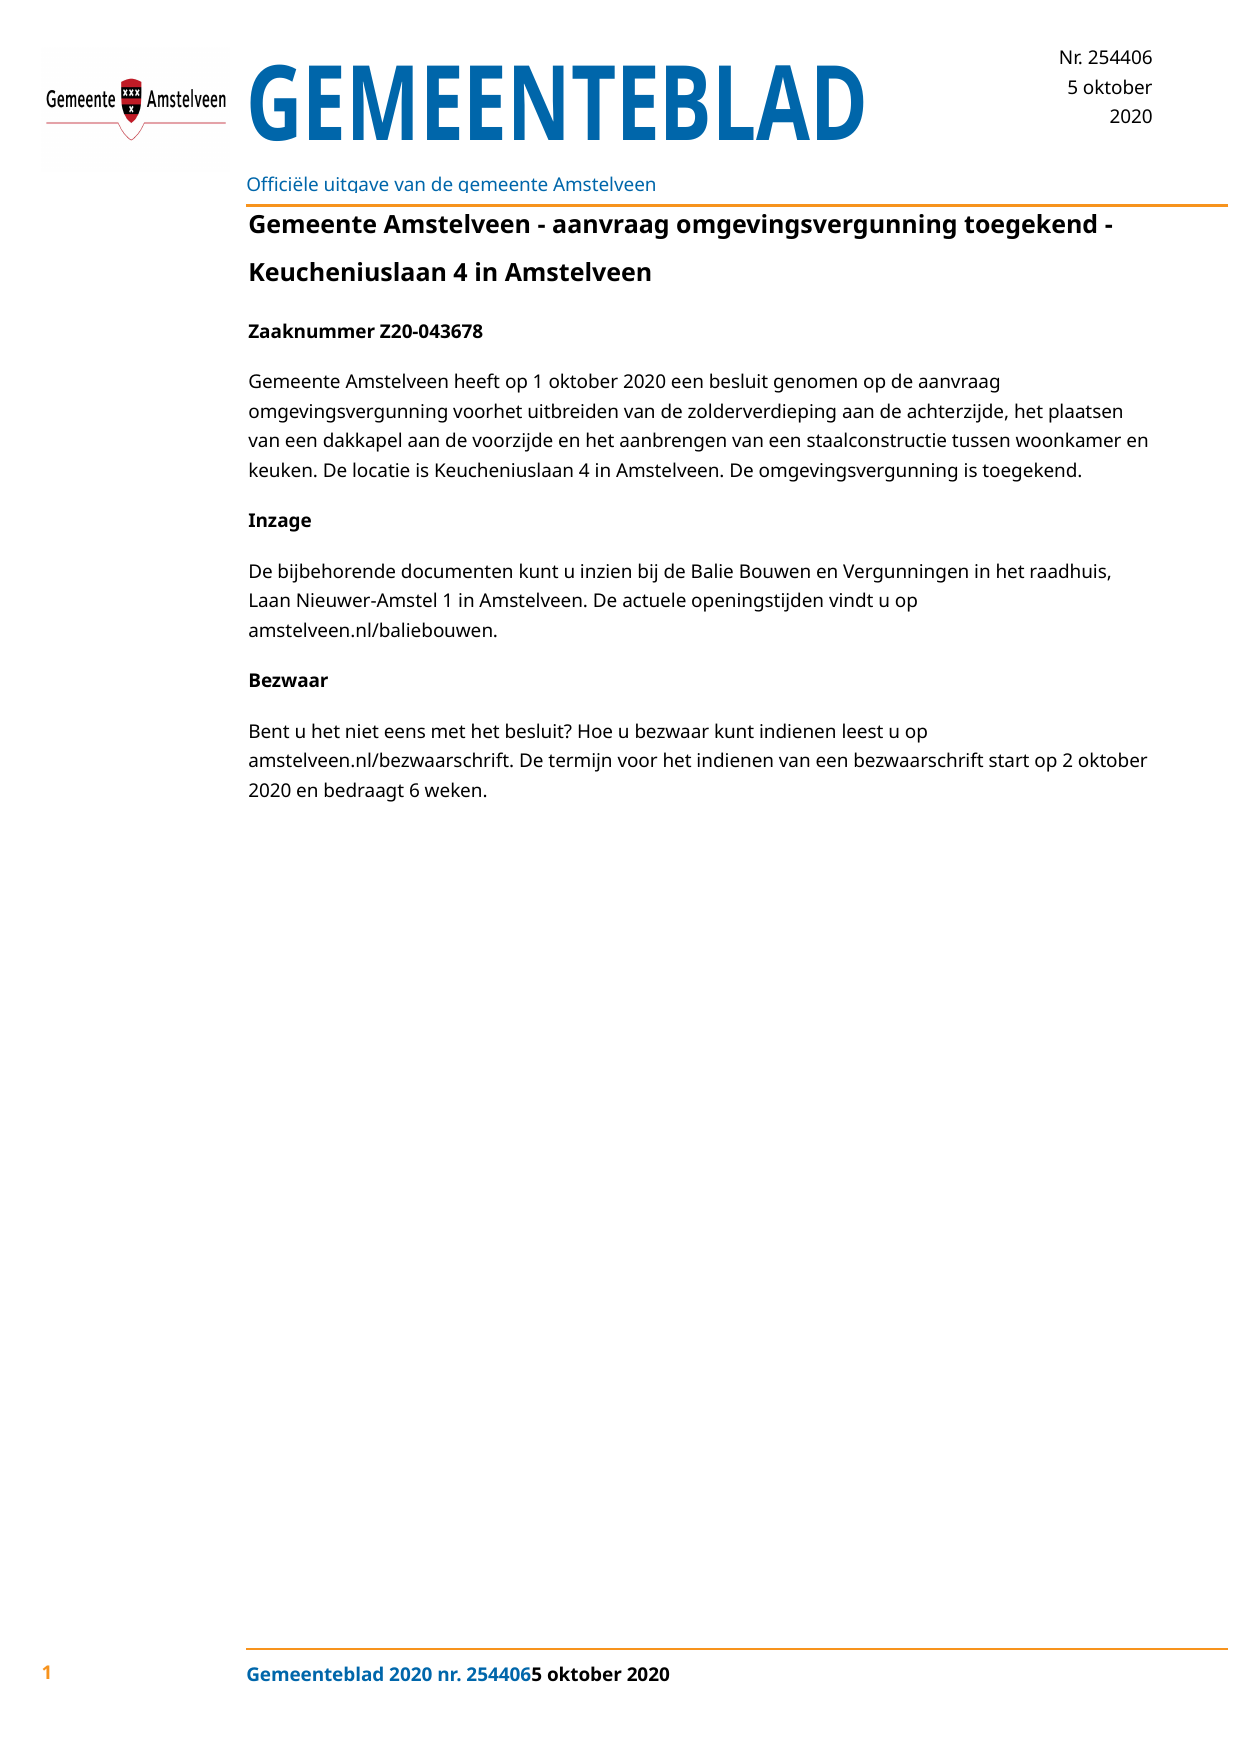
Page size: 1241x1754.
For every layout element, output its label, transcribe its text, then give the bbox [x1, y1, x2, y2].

text Gemeente Amstelveen - aanvraag omgevingsvergunning toegekend - Keucheniuslaan 4 in Amstelveen [248, 207, 1152, 288]
text Bent u het niet eens met het besluit? Hoe u bezwaar kunt indienen leest u op amstelveen.nl/bezwaarschrift. De termijn voor het indienen van een bezwaarschrift start op 2 oktober 2020 en bedraagt 6 weken. [248, 718, 1152, 803]
text Gemeente Amstelveen heeft op 1 oktober 2020 een besluit genomen op de aanvraag omgevingsvergunning voorhet uitbreiden van de zolderverdieping aan de achterzijde, het plaatsen van een dakkapel aan de voorzijde en het aanbrengen van een staalconstructie tussen woonkamer en keuken. De locatie is Keucheniuslaan 4 in Amstelveen. De omgevingsvergunning is toegekend. [248, 368, 1152, 483]
text Zaaknummer Z20-043678 [248, 318, 1152, 344]
text Bezwaar [248, 667, 1152, 693]
text Inzage [248, 507, 1152, 533]
picture [41, 47, 231, 172]
text De bijbehorende documenten kunt u inzien bij de Balie Bouwen en Vergunningen in het raadhuis, Laan Nieuwer-Amstel 1 in Amstelveen. De actuele openingstijden vindt u op amstelveen.nl/baliebouwen. [248, 558, 1152, 643]
